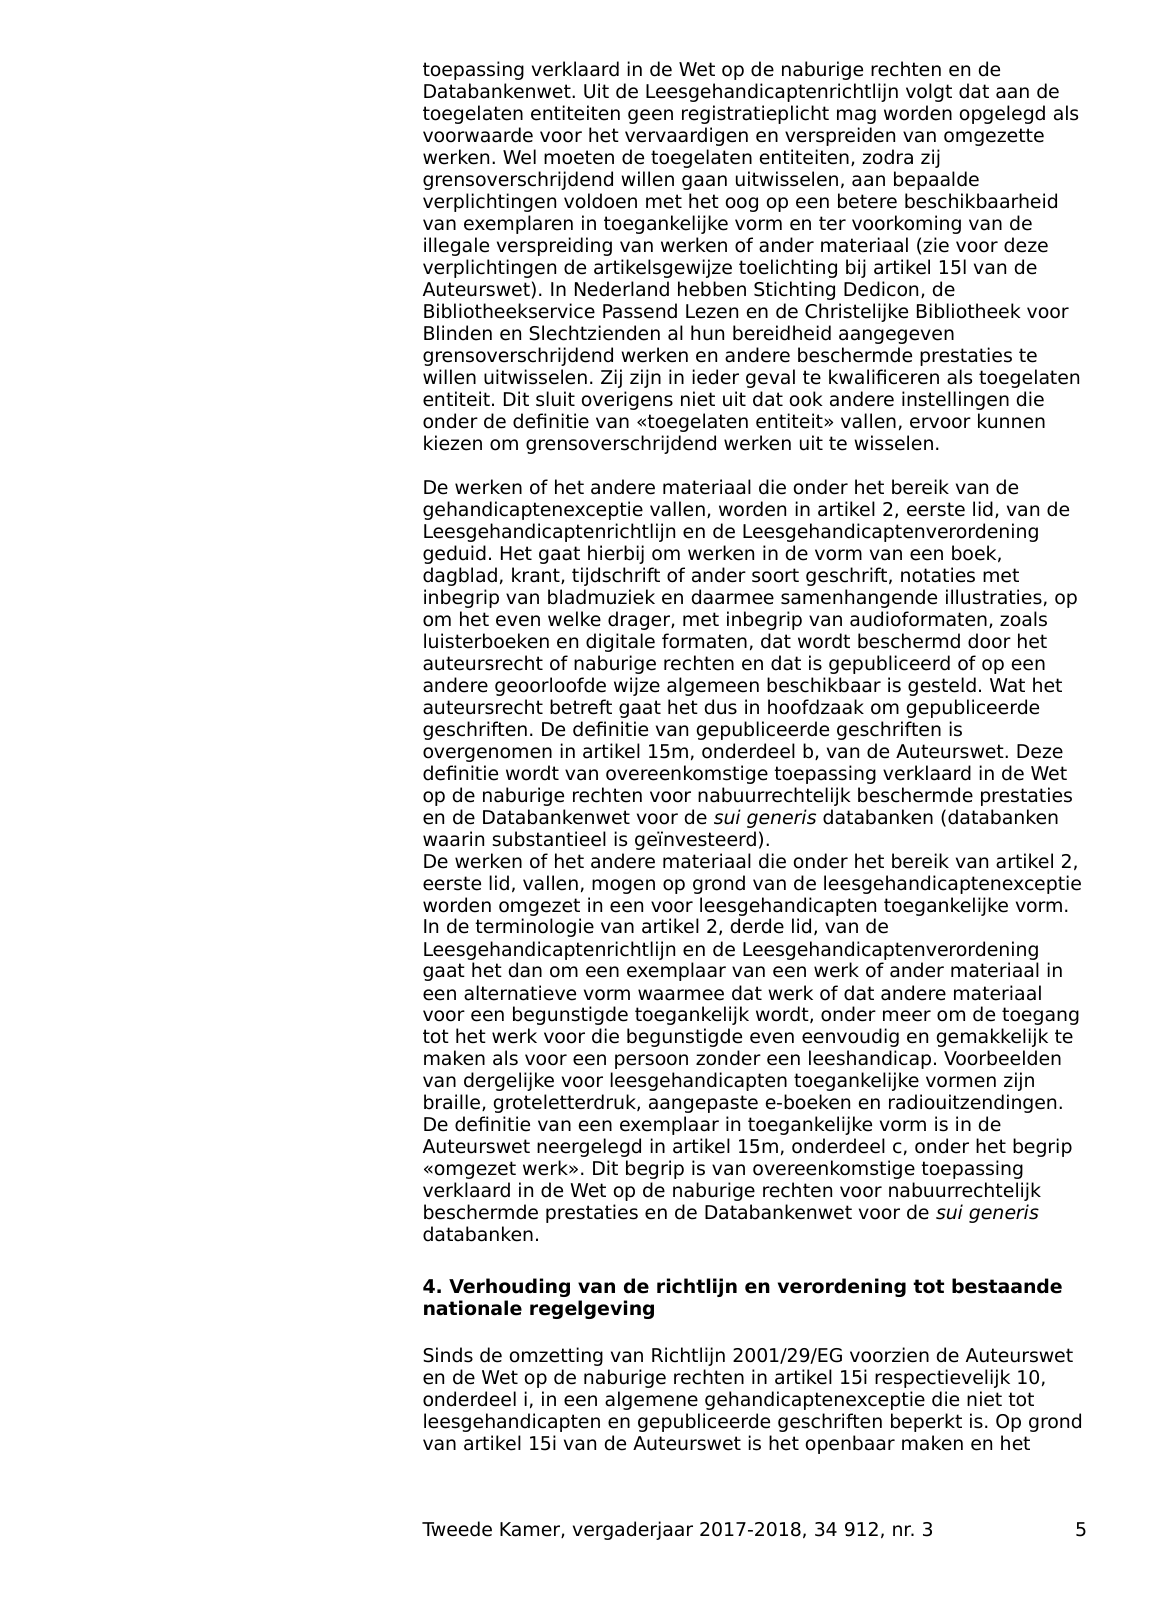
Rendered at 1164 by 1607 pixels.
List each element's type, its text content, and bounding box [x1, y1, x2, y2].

subtitle 4. Verhouding van de richtlijn en verordening tot bestaande nationale regelgeving [422, 1276, 1087, 1320]
text Sinds de omzetting van Richtlijn 2001/29/EG voorzien de Auteurswet en de Wet op de naburige rechten in artikel 15i respectievelijk 10, onderdeel i, in een algemene gehandicaptenexceptie die niet tot leesgehandicapten en gepubliceerde geschriften beperkt is. Op grond van artikel 15i van de Auteurswet is het openbaar maken en het [422, 1345, 1087, 1455]
text De werken of het andere materiaal die onder het bereik van de gehandicaptenexceptie vallen, worden in artikel 2, eerste lid, van de Leesgehandicaptenrichtlijn en de Leesgehandicaptenverordening geduid. Het gaat hierbij om werken in de vorm van een boek, dagblad, krant, tijdschrift of ander soort geschrift, notaties met inbegrip van bladmuziek en daarmee samenhangende illustraties, op om het even welke drager, met inbegrip van audioformaten, zoals luisterboeken en digitale formaten, dat wordt beschermd door het auteursrecht of naburige rechten en dat is gepubliceerd of op een andere geoorloofde wijze algemeen beschikbaar is gesteld. Wat het auteursrecht betreft gaat het dus in hoofdzaak om gepubliceerde geschriften. De definitie van gepubliceerde geschriften is overgenomen in artikel 15m, onderdeel b, van de Auteurswet. Deze definitie wordt van overeenkomstige toepassing verklaard in de Wet op de naburige rechten voor nabuurrechtelijk beschermde prestaties en de Databankenwet voor de sui generis databanken (databanken waarin substantieel is geïnvesteerd). [422, 477, 1087, 851]
text De werken of het andere materiaal die onder het bereik van artikel 2, eerste lid, vallen, mogen op grond van de leesgehandicaptenexceptie worden omgezet in een voor leesgehandicapten toegankelijke vorm. In de terminologie van artikel 2, derde lid, van de Leesgehandicaptenrichtlijn en de Leesgehandicaptenverordening gaat het dan om een exemplaar van een werk of ander materiaal in een alternatieve vorm waarmee dat werk of dat andere materiaal voor een begunstigde toegankelijk wordt, onder meer om de toegang tot het werk voor die begunstigde even eenvoudig en gemakkelijk te maken als voor een persoon zonder een leeshandicap. Voorbeelden van dergelijke voor leesgehandicapten toegankelijke vormen zijn braille, groteletterdruk, aangepaste e-boeken en radiouitzendingen. De definitie van een exemplaar in toegankelijke vorm is in de Auteurswet neergelegd in artikel 15m, onderdeel c, onder het begrip «omgezet werk». Dit begrip is van overeenkomstige toepassing verklaard in de Wet op de naburige rechten voor nabuurrechtelijk beschermde prestaties en de Databankenwet voor de sui generis databanken. [422, 851, 1087, 1246]
text toepassing verklaard in de Wet op de naburige rechten en de Databankenwet. Uit de Leesgehandicaptenrichtlijn volgt dat aan de toegelaten entiteiten geen registratieplicht mag worden opgelegd als voorwaarde voor het vervaardigen en verspreiden van omgezette werken. Wel moeten de toegelaten entiteiten, zodra zij grensoverschrijdend willen gaan uitwisselen, aan bepaalde verplichtingen voldoen met het oog op een betere beschikbaarheid van exemplaren in toegankelijke vorm en ter voorkoming van de illegale verspreiding van werken of ander materiaal (zie voor deze verplichtingen de artikelsgewijze toelichting bij artikel 15l van de Auteurswet). In Nederland hebben Stichting Dedicon, de Bibliotheekservice Passend Lezen en de Christelijke Bibliotheek voor Blinden en Slechtzienden al hun bereidheid aangegeven grensoverschrijdend werken en andere beschermde prestaties te willen uitwisselen. Zij zijn in ieder geval te kwalificeren als toegelaten entiteit. Dit sluit overigens niet uit dat ook andere instellingen die onder de definitie van «toegelaten entiteit» vallen, ervoor kunnen kiezen om grensoverschrijdend werken uit te wisselen. [422, 59, 1087, 455]
